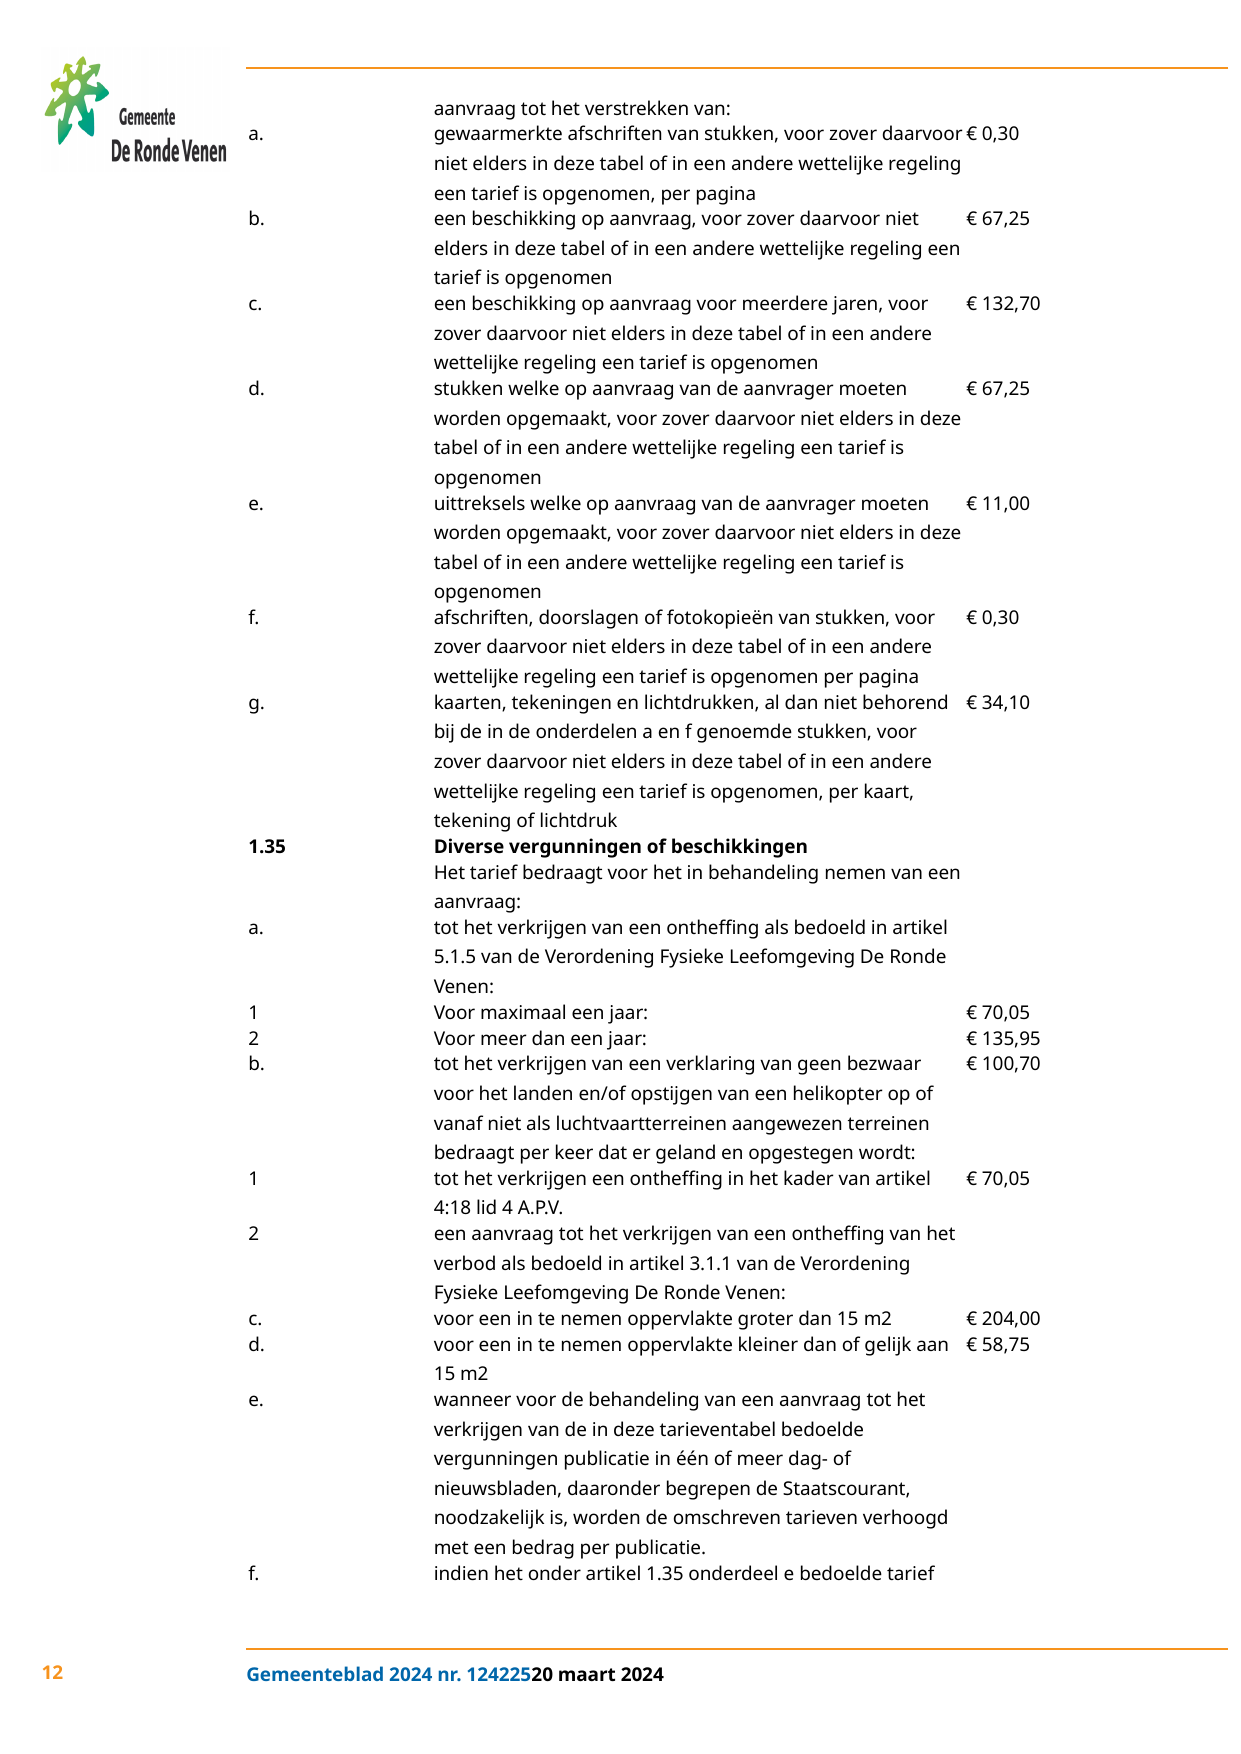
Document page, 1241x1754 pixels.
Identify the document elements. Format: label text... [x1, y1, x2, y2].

table_cell € 0,30 [966, 121, 1152, 205]
table_cell [966, 1220, 1152, 1305]
table_cell [966, 1560, 1152, 1586]
table_cell gewaarmerkte afschriften van stukken, voor zover daarvoor niet elders in deze tabel of in een andere wettelijke regeling een tarief is opgenomen, per pagina [434, 121, 966, 205]
table_cell a. [248, 914, 433, 999]
table_cell Voor maximaal een jaar: [434, 999, 966, 1025]
table_cell e. [248, 1386, 433, 1560]
table_cell 1.35 [248, 833, 433, 859]
table_cell f. [248, 1560, 433, 1586]
table_cell [966, 914, 1152, 999]
table_cell tot het verkrijgen van een verklaring van geen bezwaar voor het landen en/of opstijgen van een helikopter op of vanaf niet als luchtvaartterreinen aangewezen terreinen bedraagt per keer dat er geland en opgestegen wordt: [434, 1051, 966, 1165]
table_cell wanneer voor de behandeling van een aanvraag tot het verkrijgen van de in deze tarieventabel bedoelde vergunningen publicatie in één of meer dag- of nieuwsbladen, daaronder begrepen de Staatscourant, noodzakelijk is, worden de omschreven tarieven verhoogd met een bedrag per publicatie. [434, 1386, 966, 1560]
table_cell € 204,00 [966, 1305, 1152, 1331]
table_cell € 34,10 [966, 689, 1152, 833]
table_cell c. [248, 1305, 433, 1331]
table_cell [966, 95, 1152, 121]
table_cell aanvraag tot het verstrekken van: [434, 95, 966, 121]
table_cell [248, 859, 433, 914]
table_cell e. [248, 490, 433, 604]
table_cell d. [248, 375, 433, 490]
table_cell een beschikking op aanvraag voor meerdere jaren, voor zover daarvoor niet elders in deze tabel of in een andere wettelijke regeling een tarief is opgenomen [434, 290, 966, 375]
table_cell [966, 833, 1152, 859]
table_cell uittreksels welke op aanvraag van de aanvrager moeten worden opgemaakt, voor zover daarvoor niet elders in deze tabel of in een andere wettelijke regeling een tarief is opgenomen [434, 490, 966, 604]
table_cell € 100,70 [966, 1051, 1152, 1165]
table_cell b. [248, 205, 433, 290]
table_cell een beschikking op aanvraag, voor zover daarvoor niet elders in deze tabel of in een andere wettelijke regeling een tarief is opgenomen [434, 205, 966, 290]
table_cell 1 [248, 1165, 433, 1220]
table_cell [966, 859, 1152, 914]
table_cell Diverse vergunningen of beschikkingen [434, 833, 966, 859]
picture [41, 47, 231, 172]
table_cell 2 [248, 1025, 433, 1051]
table_cell € 0,30 [966, 604, 1152, 689]
table_cell € 67,25 [966, 205, 1152, 290]
table_cell 2 [248, 1220, 433, 1305]
table_cell g. [248, 689, 433, 833]
table_cell a. [248, 121, 433, 205]
table_cell een aanvraag tot het verkrijgen van een ontheffing van het verbod als bedoeld in artikel 3.1.1 van de Verordening Fysieke Leefomgeving De Ronde Venen: [434, 1220, 966, 1305]
table_cell € 58,75 [966, 1331, 1152, 1386]
table_cell € 67,25 [966, 375, 1152, 490]
table_cell Voor meer dan een jaar: [434, 1025, 966, 1051]
table_cell b. [248, 1051, 433, 1165]
table_cell kaarten, tekeningen en lichtdrukken, al dan niet behorend bij de in de onderdelen a en f genoemde stukken, voor zover daarvoor niet elders in deze tabel of in een andere wettelijke regeling een tarief is opgenomen, per kaart, tekening of lichtdruk [434, 689, 966, 833]
table_cell afschriften, doorslagen of fotokopieën van stukken, voor zover daarvoor niet elders in deze tabel of in een andere wettelijke regeling een tarief is opgenomen per pagina [434, 604, 966, 689]
table_cell tot het verkrijgen van een ontheffing als bedoeld in artikel 5.1.5 van de Verordening Fysieke Leefomgeving De Ronde Venen: [434, 914, 966, 999]
table_cell stukken welke op aanvraag van de aanvrager moeten worden opgemaakt, voor zover daarvoor niet elders in deze tabel of in een andere wettelijke regeling een tarief is opgenomen [434, 375, 966, 490]
table_cell d. [248, 1331, 433, 1386]
table_cell € 70,05 [966, 999, 1152, 1025]
table_cell indien het onder artikel 1.35 onderdeel e bedoelde tarief [434, 1560, 966, 1586]
table_cell voor een in te nemen oppervlakte groter dan 15 m2 [434, 1305, 966, 1331]
table_cell Het tarief bedraagt voor het in behandeling nemen van een aanvraag: [434, 859, 966, 914]
table_cell € 135,95 [966, 1025, 1152, 1051]
table_cell voor een in te nemen oppervlakte kleiner dan of gelijk aan 15 m2 [434, 1331, 966, 1386]
table_cell 1 [248, 999, 433, 1025]
table_cell € 70,05 [966, 1165, 1152, 1220]
table_cell [248, 95, 433, 121]
table_cell c. [248, 290, 433, 375]
table_cell [966, 1386, 1152, 1560]
table_cell f. [248, 604, 433, 689]
table_cell € 11,00 [966, 490, 1152, 604]
table_cell tot het verkrijgen een ontheffing in het kader van artikel 4:18 lid 4 A.P.V. [434, 1165, 966, 1220]
table_cell € 132,70 [966, 290, 1152, 375]
